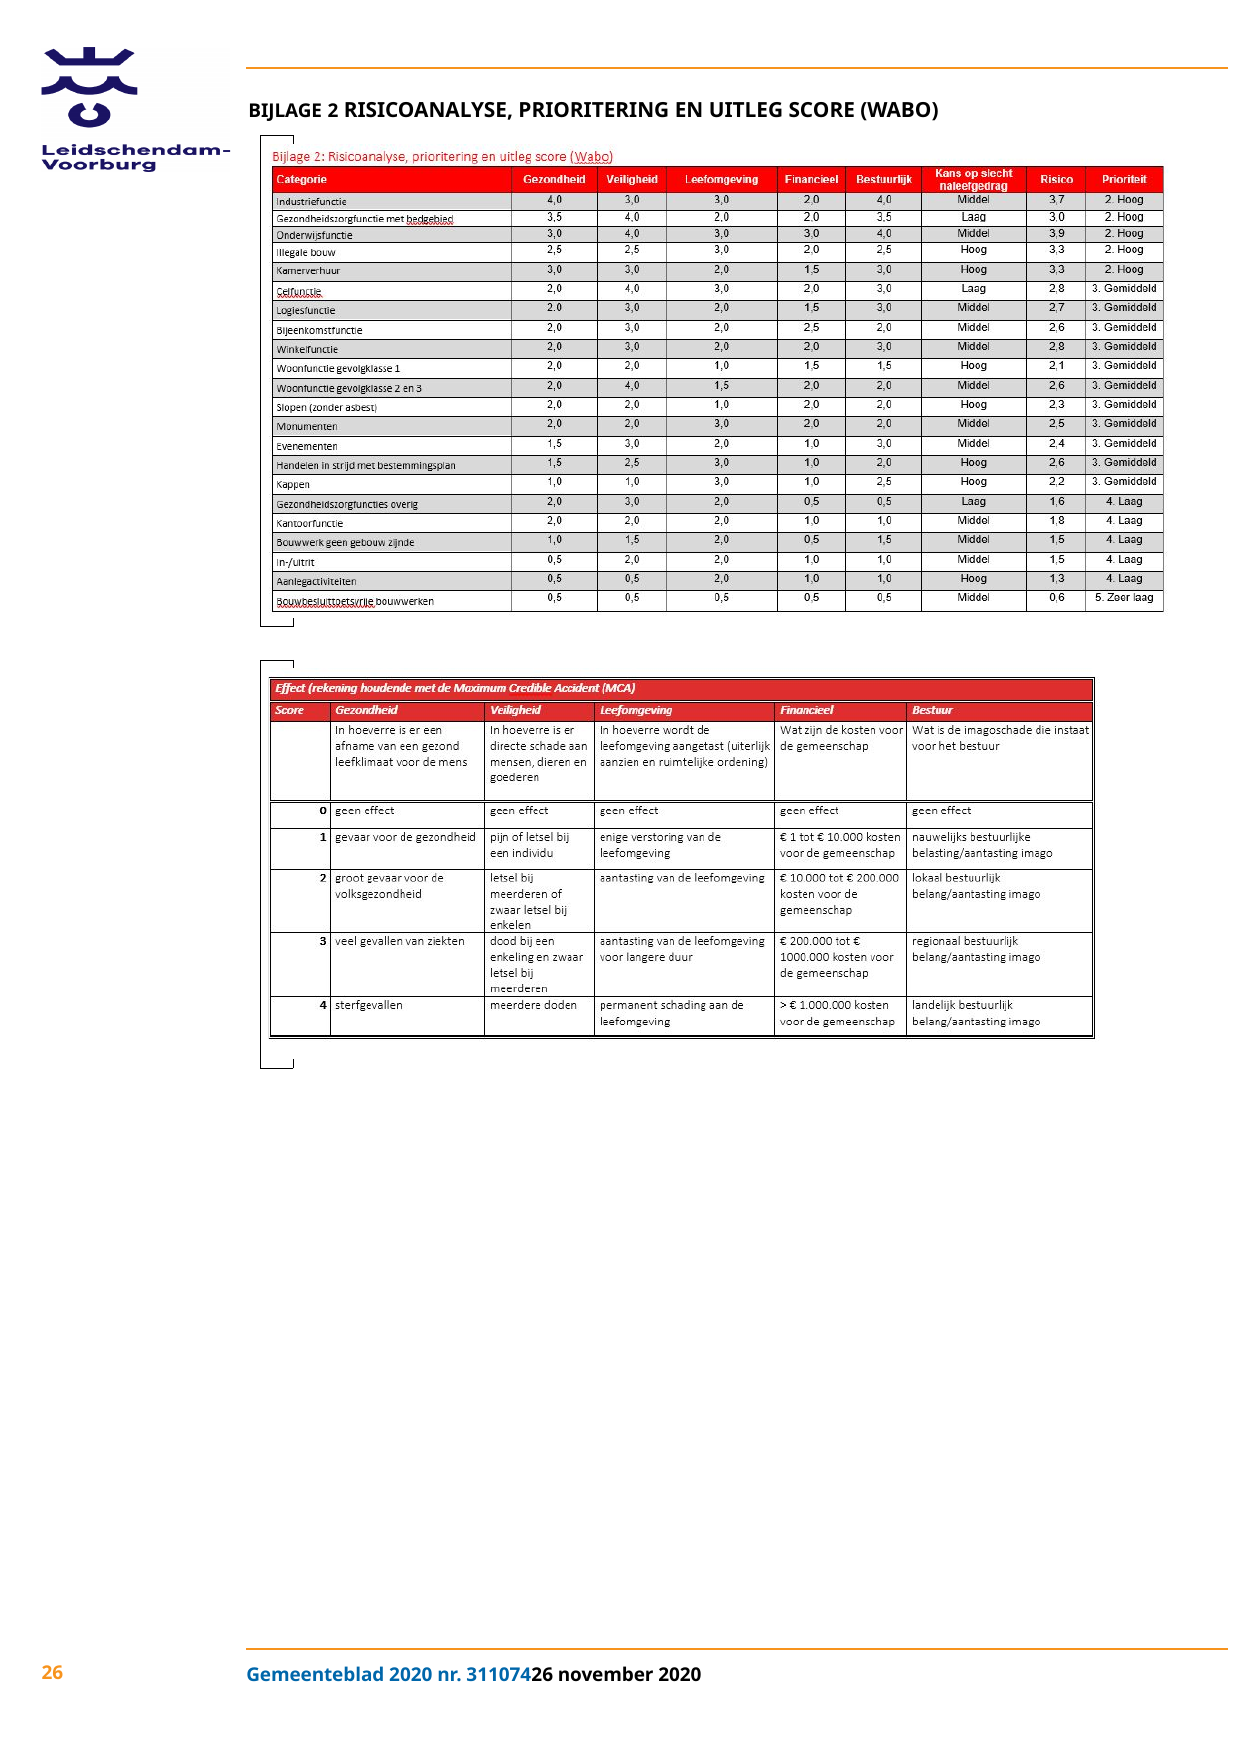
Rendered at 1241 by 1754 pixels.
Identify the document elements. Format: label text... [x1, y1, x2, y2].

text BIJLAGE 2 RISICOANALYSE, PRIORITERING EN UITLEG SCORE (WABO) [248, 95, 1152, 123]
picture [41, 47, 231, 172]
picture [268, 144, 1173, 618]
picture [268, 668, 1173, 1059]
